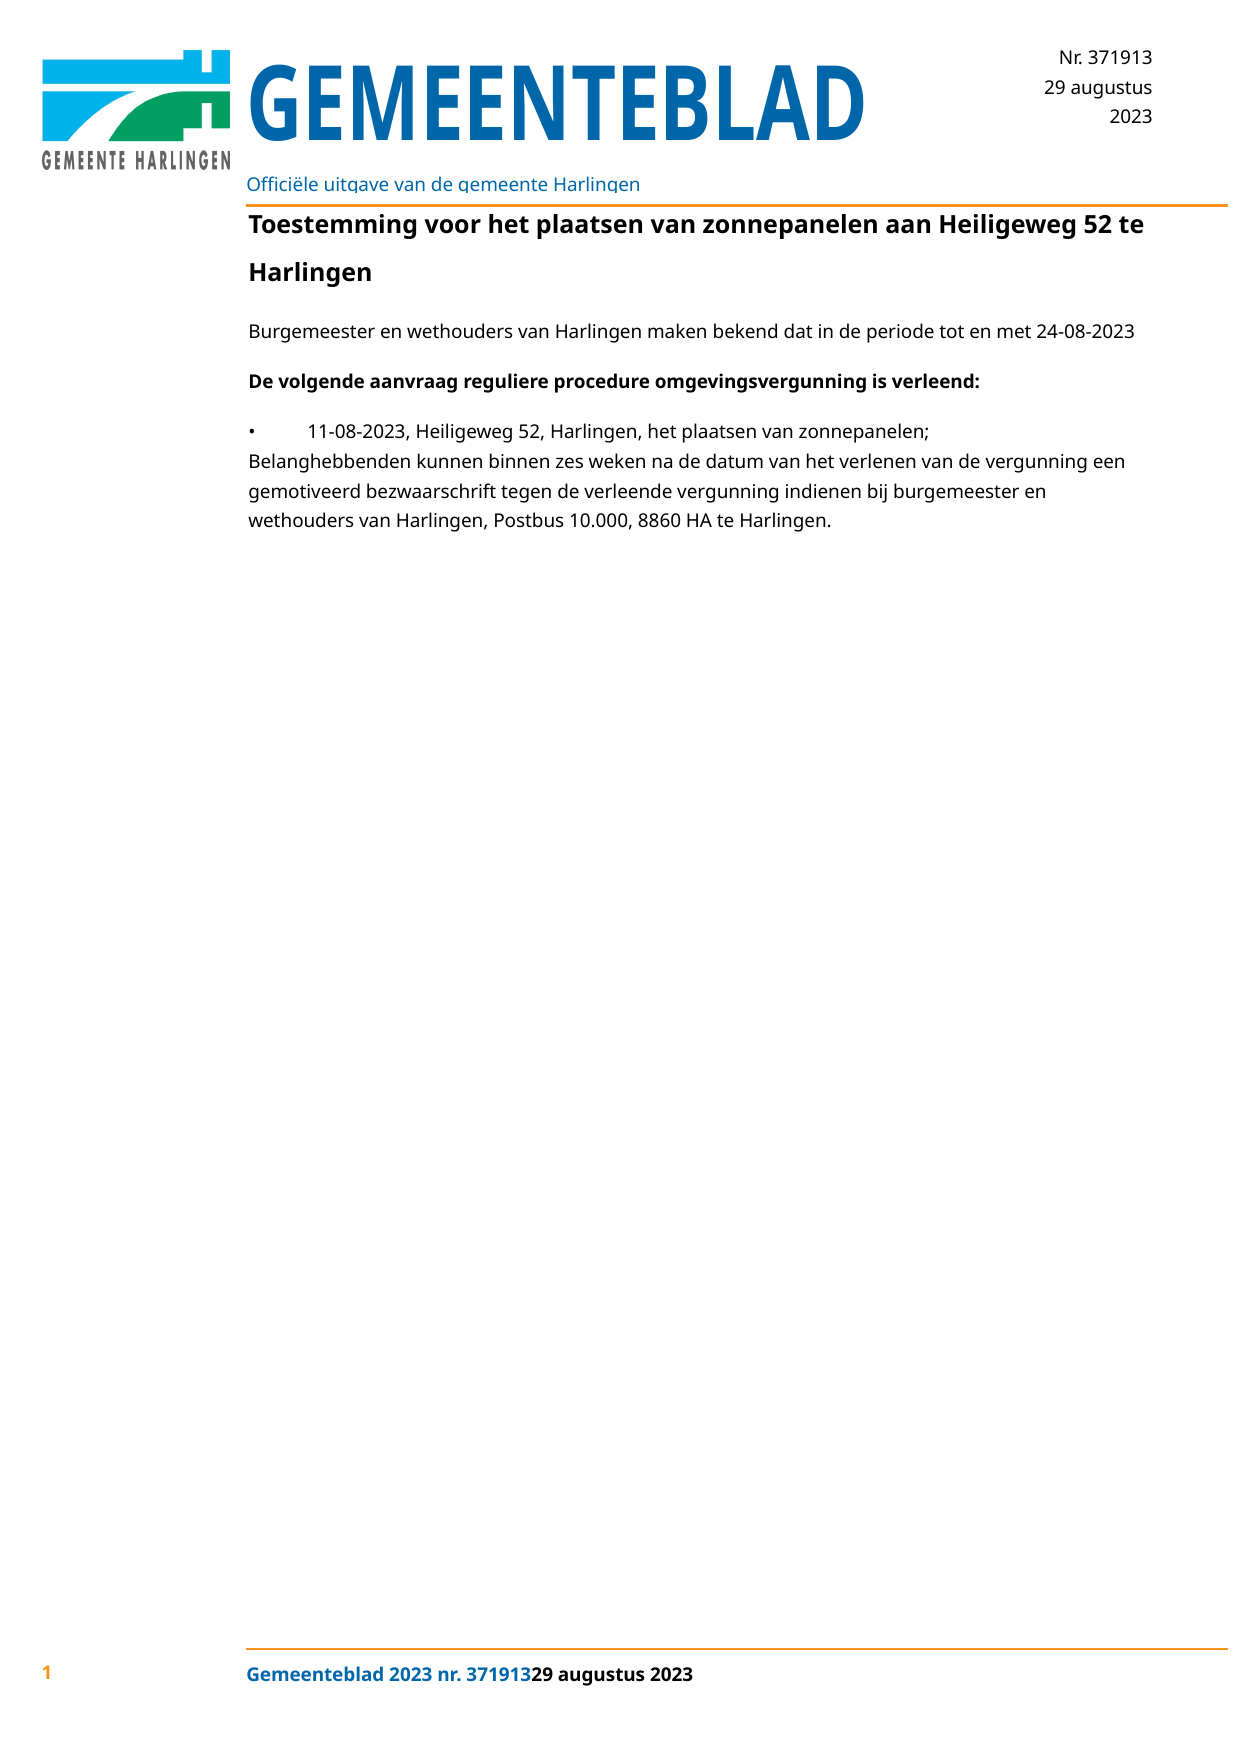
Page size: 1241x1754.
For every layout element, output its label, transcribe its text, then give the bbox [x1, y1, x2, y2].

text Toestemming voor het plaatsen van zonnepanelen aan Heiligeweg 52 te Harlingen [248, 207, 1152, 288]
picture [41, 47, 231, 172]
list 11-08-2023, Heiligeweg 52, Harlingen, het plaatsen van zonnepanelen; [248, 419, 1152, 444]
text Belanghebbenden kunnen binnen zes weken na de datum van het verlenen van de vergunning een gemotiveerd bezwaarschrift tegen de verleende vergunning indienen bij burgemeester en wethouders van Harlingen, Postbus 10.000, 8860 HA te Harlingen. [248, 448, 1152, 533]
text Burgemeester en wethouders van Harlingen maken bekend dat in de periode tot en met 24-08-2023 [248, 318, 1152, 344]
text De volgende aanvraag reguliere procedure omgevingsvergunning is verleend: [248, 368, 1152, 394]
